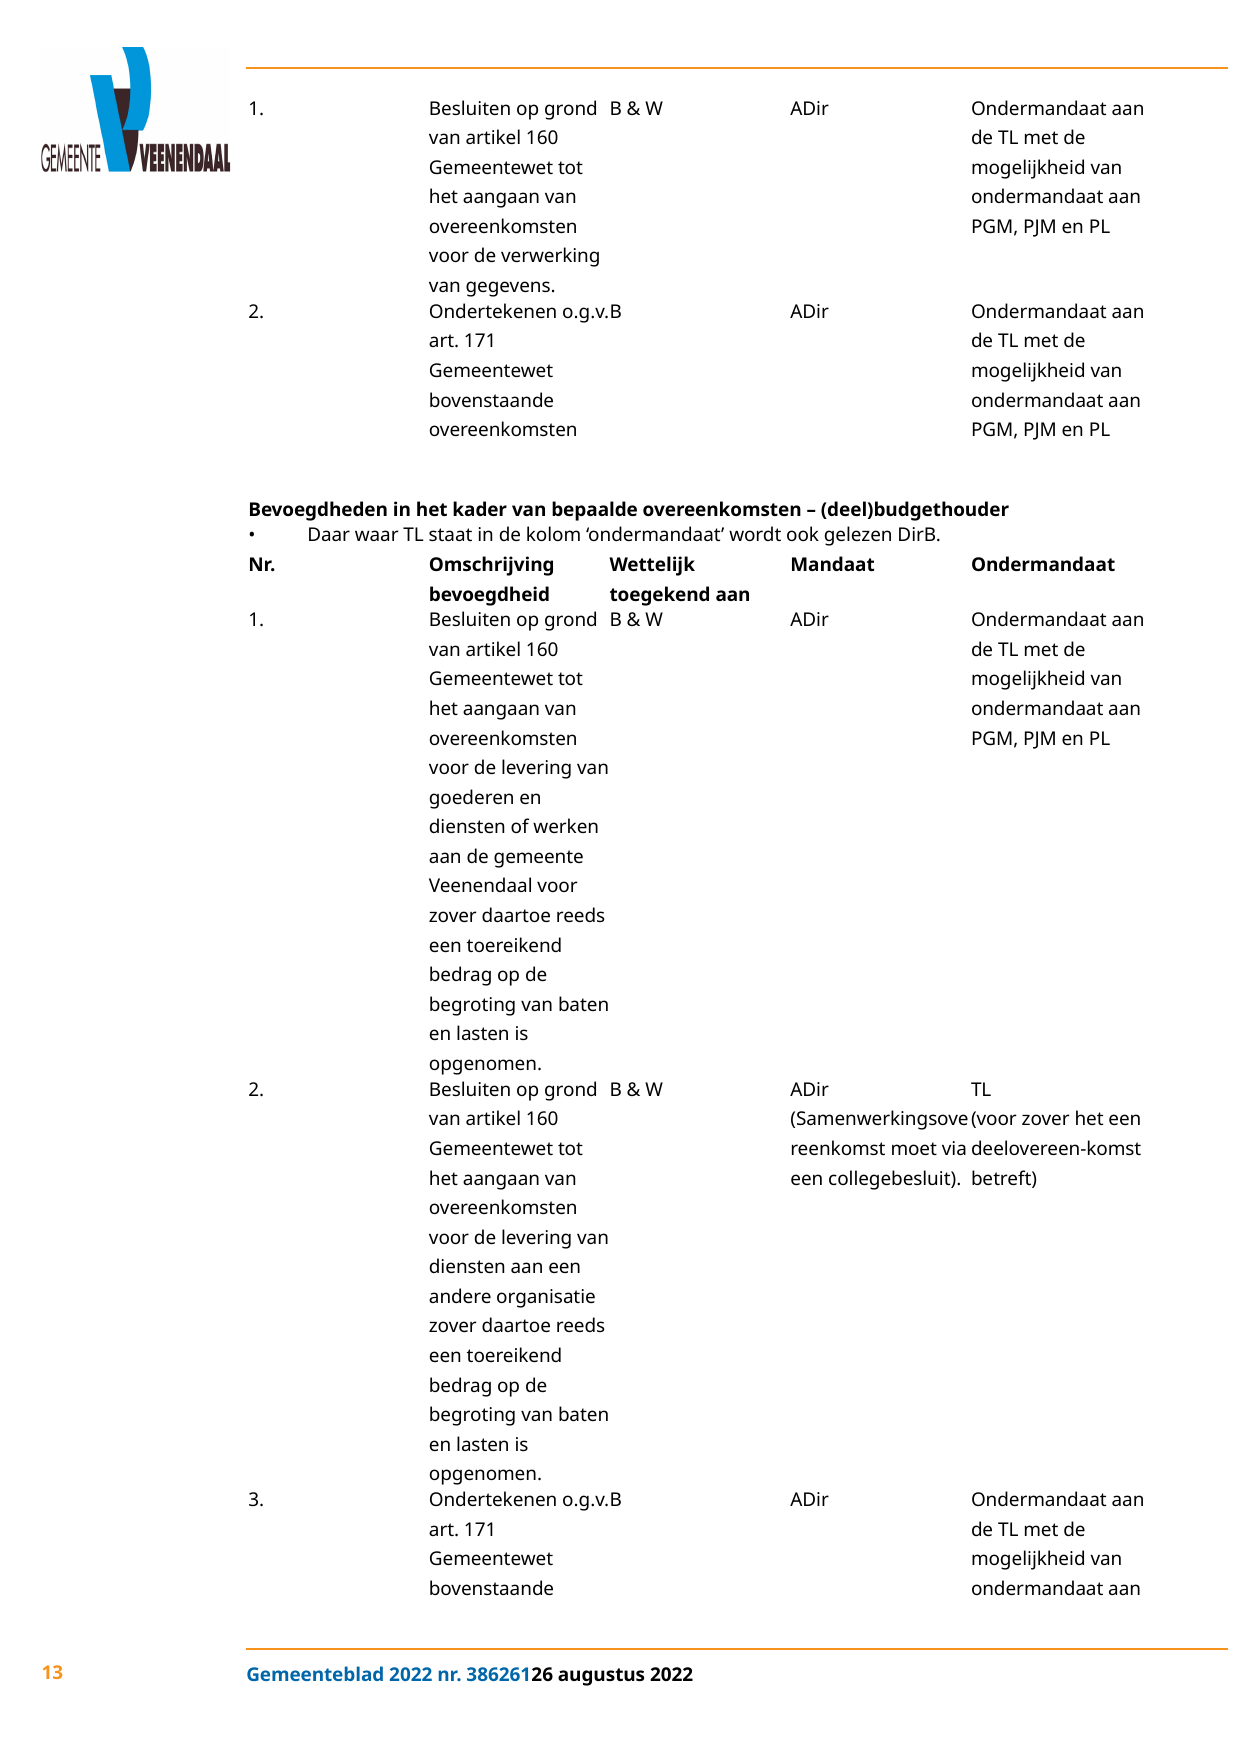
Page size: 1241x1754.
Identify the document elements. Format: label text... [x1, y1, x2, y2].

table_cell Besluiten op grond van artikel 160 Gemeentewet tot het aangaan van overeenkomsten voor de verwerking van gegevens. [429, 95, 609, 298]
table_cell TL (voor zover het een deelovereen-komst betreft) [971, 1076, 1152, 1486]
table_header Ondermandaat [971, 551, 1152, 606]
table_cell B [609, 298, 790, 442]
text Bevoegdheden in het kader van bepaalde overeenkomsten – (deel)budgethouder [248, 496, 1152, 521]
table_cell [248, 606, 429, 1076]
table_cell Ondermandaat aan de TL met de mogelijkheid van ondermandaat aan [971, 1486, 1152, 1601]
table_cell [248, 95, 429, 298]
table_cell ADir [790, 606, 971, 1076]
table_cell ADir [790, 1486, 971, 1601]
table_cell B [609, 1486, 790, 1601]
picture [123, 47, 231, 172]
table_header Mandaat [790, 551, 971, 606]
picture [41, 47, 130, 172]
table_header Nr. [248, 551, 429, 606]
table_cell Ondermandaat aan de TL met de mogelijkheid van ondermandaat aan PGM, PJM en PL [971, 606, 1152, 1076]
table_cell Ondertekenen o.g.v. art. 171 Gemeentewet bovenstaande overeenkomsten [429, 298, 609, 442]
table_cell ADir [790, 298, 971, 442]
table_header Omschrijving bevoegdheid [429, 551, 609, 606]
table_cell 2. [248, 298, 429, 442]
table_cell B & W [609, 1076, 790, 1486]
table_cell Besluiten op grond van artikel 160 Gemeentewet tot het aangaan van overeenkomsten voor de levering van goederen en diensten of werken aan de gemeente Veenendaal voor zover daartoe reeds een toereikend bedrag op de begroting van baten en lasten is opgenomen. [429, 606, 609, 1076]
list Daar waar TL staat in de kolom ‘ondermandaat’ wordt ook gelezen DirB. [248, 521, 1152, 547]
table_cell [248, 1076, 429, 1486]
table_header Wettelijk toegekend aan [609, 551, 790, 606]
table_cell Ondermandaat aan de TL met de mogelijkheid van ondermandaat aan PGM, PJM en PL [971, 95, 1152, 298]
table_cell Ondertekenen o.g.v. art. 171 Gemeentewet bovenstaande [429, 1486, 609, 1601]
table_cell ADir (Samenwerkingsovereenkomst moet via een collegebesluit). [790, 1076, 971, 1486]
table_cell Ondermandaat aan de TL met de mogelijkheid van ondermandaat aan PGM, PJM en PL [971, 298, 1152, 442]
table_cell ADir [790, 95, 971, 298]
table_cell B & W [609, 95, 790, 298]
table_cell Besluiten op grond van artikel 160 Gemeentewet tot het aangaan van overeenkomsten voor de levering van diensten aan een andere organisatie zover daartoe reeds een toereikend bedrag op de begroting van baten en lasten is opgenomen. [429, 1076, 609, 1486]
table_cell [248, 1486, 429, 1601]
table_cell B & W [609, 606, 790, 1076]
